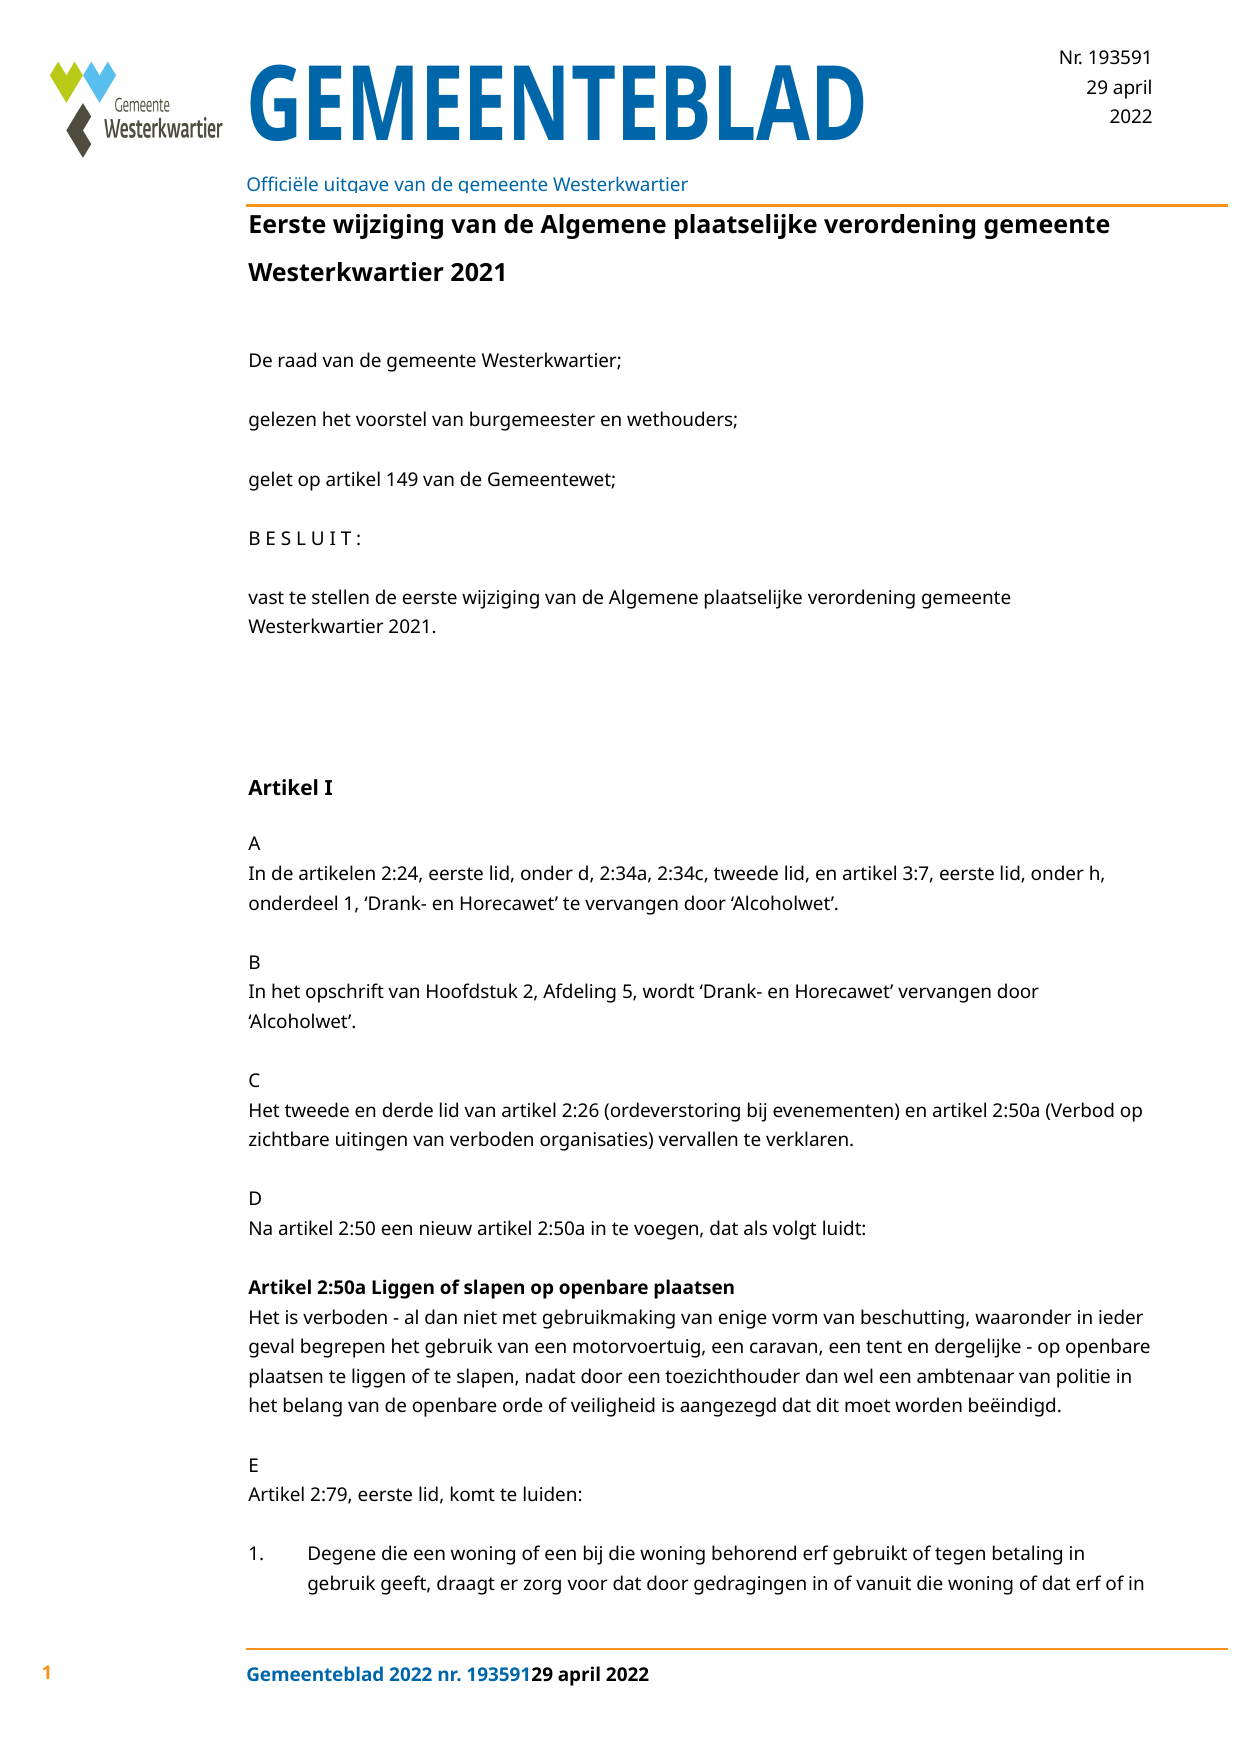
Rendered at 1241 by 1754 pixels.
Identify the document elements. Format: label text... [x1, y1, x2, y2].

text In het opschrift van Hoofdstuk 2, Afdeling 5, wordt ‘Drank- en Horecawet’ vervangen door ‘Alcoholwet’. [248, 978, 1152, 1034]
text D [248, 1186, 1152, 1211]
text In de artikelen 2:24, eerste lid, onder d, 2:34a, 2:34c, tweede lid, en artikel 3:7, eerste lid, onder h, onderdeel 1, ‘Drank- en Horecawet’ te vervangen door ‘Alcoholwet’. [248, 860, 1152, 916]
picture [41, 47, 231, 172]
text Artikel 2:79, eerste lid, komt te luiden: [248, 1481, 1152, 1507]
list Degene die een woning of een bij die woning behorend erf gebruikt of tegen betaling in gebruik geeft, draagt er zorg voor dat door gedragingen in of vanuit die woning of dat erf of in [248, 1541, 1152, 1596]
text vast te stellen de eerste wijziging van de Algemene plaatselijke verordening gemeente Westerkwartier 2021. [248, 584, 1152, 639]
text E [248, 1452, 1152, 1478]
text B E S L U I T : [248, 525, 1152, 551]
text Na artikel 2:50 een nieuw artikel 2:50a in te voegen, dat als volgt luidt: [248, 1215, 1152, 1241]
text gelet op artikel 149 van de Gemeentewet; [248, 466, 1152, 492]
text gelezen het voorstel van burgemeester en wethouders; [248, 407, 1152, 432]
text Eerste wijziging van de Algemene plaatselijke verordening gemeente Westerkwartier 2021 [248, 207, 1152, 288]
text Het tweede en derde lid van artikel 2:26 (ordeverstoring bij evenementen) en artikel 2:50a (Verbod op zichtbare uitingen van verboden organisaties) vervallen te verklaren. [248, 1097, 1152, 1152]
text B [248, 949, 1152, 975]
text De raad van de gemeente Westerkwartier; [248, 347, 1152, 373]
text Artikel 2:50a Liggen of slapen op openbare plaatsen [248, 1274, 1152, 1300]
text A [248, 831, 1152, 856]
text Artikel I [248, 773, 1152, 801]
text Het is verboden - al dan niet met gebruikmaking van enige vorm van beschutting, waaronder in ieder geval begrepen het gebruik van een motorvoertuig, een caravan, een tent en dergelijke - op openbare plaatsen te liggen of te slapen, nadat door een toezichthouder dan wel een ambtenaar van politie in het belang van de openbare orde of veiligheid is aangezegd dat dit moet worden beëindigd. [248, 1304, 1152, 1418]
text C [248, 1067, 1152, 1093]
